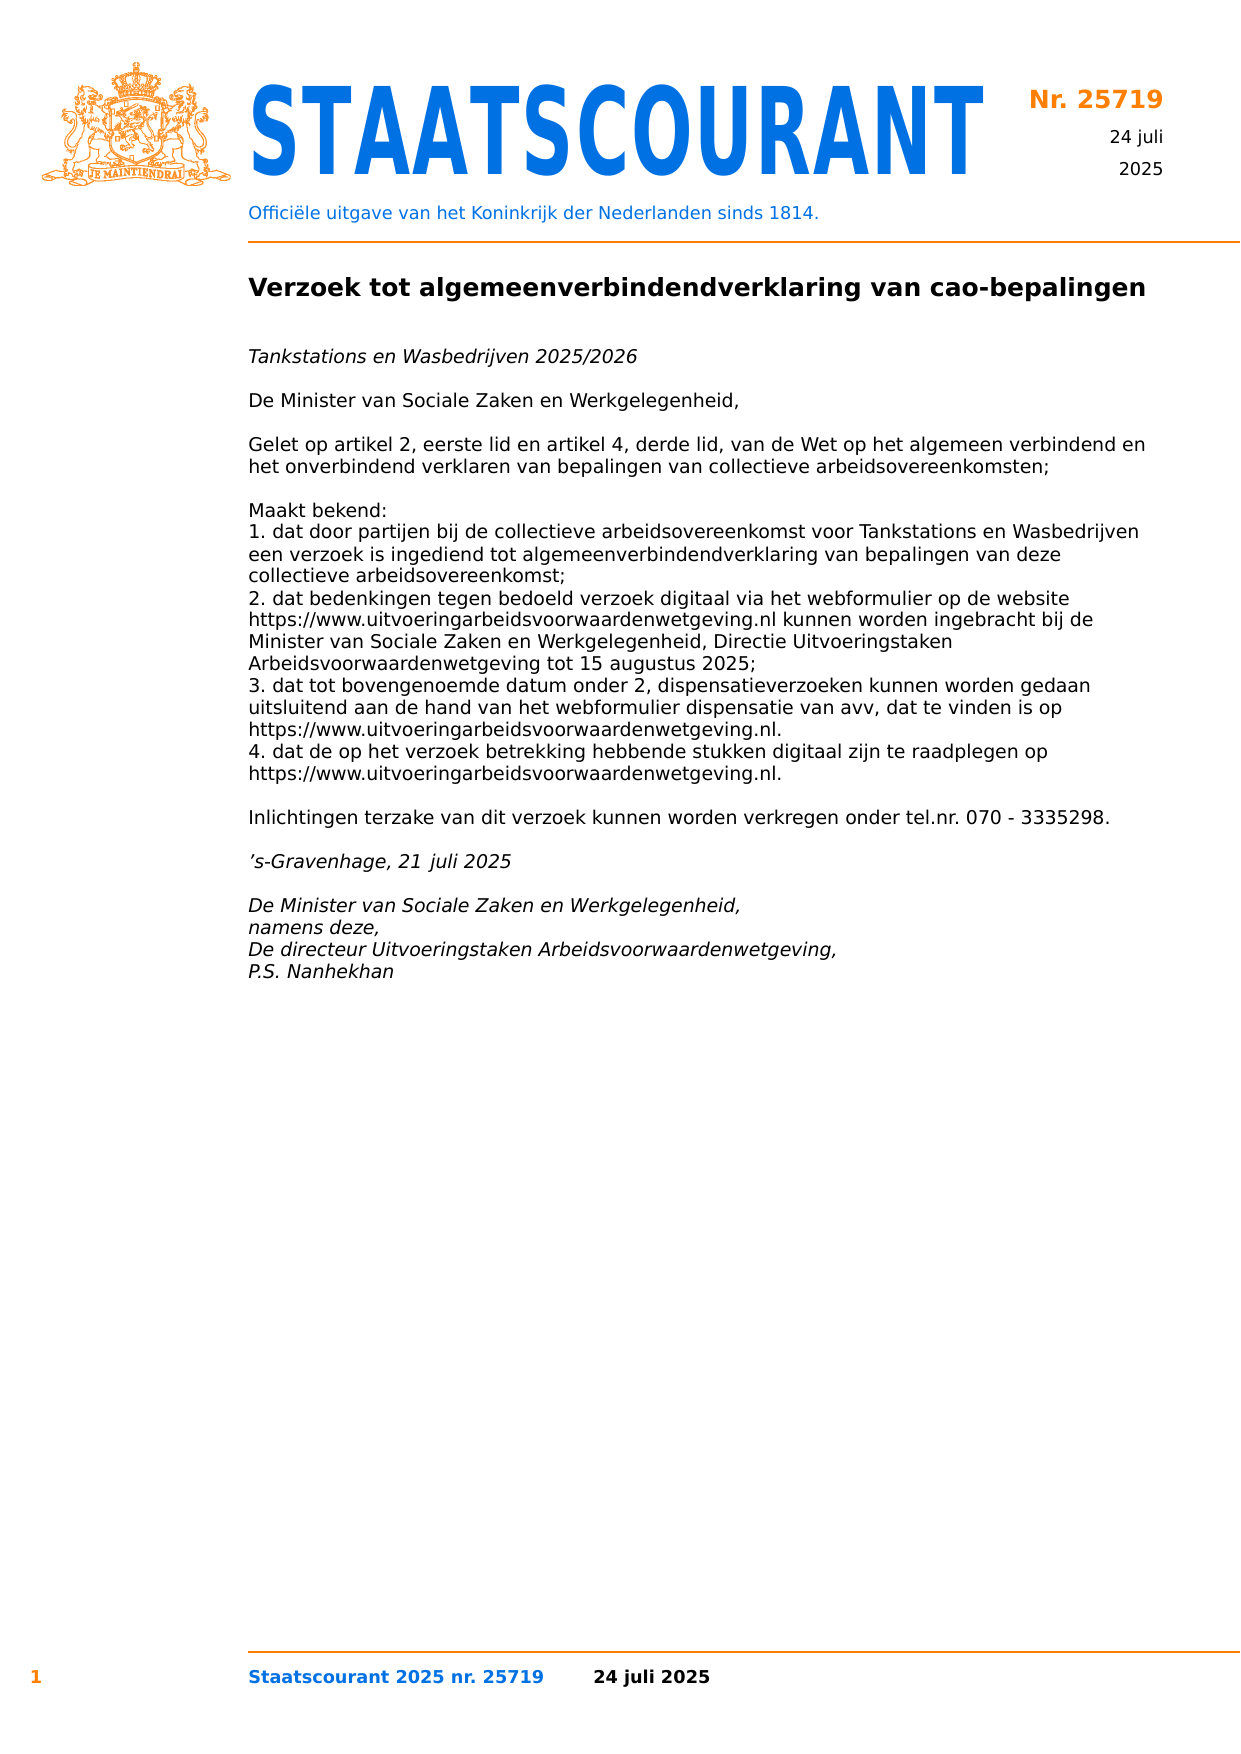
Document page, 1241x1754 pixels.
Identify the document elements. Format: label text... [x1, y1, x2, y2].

table_cell 24 juli [998, 121, 1240, 153]
table_cell Officiële uitgave van het Koninkrijk der Nederlanden sinds 1814. [248, 203, 1240, 241]
text ’s-Gravenhage, 21 juli 2025 [248, 851, 1163, 873]
table_cell 2025 [998, 153, 1240, 203]
picture [41, 62, 231, 186]
text 2. dat bedenkingen tegen bedoeld verzoek digitaal via het webformulier op de website https://www.uitvoeringarbeidsvoorwaardenwetgeving.nl kunnen worden ingebracht bij de Minister van Sociale Zaken en Werkgelegenheid, Directie Uitvoeringstaken Arbeidsvoorwaardenwetgeving tot 15 augustus 2025; [248, 587, 1163, 675]
table_header [25, 62, 248, 241]
text Gelet op artikel 2, eerste lid en artikel 4, derde lid, van de Wet op het algemeen verbindend en het onverbindend verklaren van bepalingen van collectieve arbeidsovereenkomsten; [248, 434, 1163, 478]
text De Minister van Sociale Zaken en Werkgelegenheid, [248, 390, 1163, 412]
subtitle Verzoek tot algemeenverbindendverklaring van cao-bepalingen [248, 273, 1163, 302]
text Tankstations en Wasbedrijven 2025/2026 [248, 346, 1163, 368]
table_header STAATSCOURANT [248, 62, 998, 203]
text 1. dat door partijen bij de collectieve arbeidsovereenkomst voor Tankstations en Wasbedrijven een verzoek is ingediend tot algemeenverbindendverklaring van bepalingen van deze collectieve arbeidsovereenkomst; [248, 521, 1163, 587]
table_header Nr. 25719 [998, 62, 1240, 121]
text Inlichtingen terzake van dit verzoek kunnen worden verkregen onder tel.nr. 070 - 3335298. [248, 807, 1163, 829]
text 3. dat tot bovengenoemde datum onder 2, dispensatieverzoeken kunnen worden gedaan uitsluitend aan de hand van het webformulier dispensatie van avv, dat te vinden is op https://www.uitvoeringarbeidsvoorwaardenwetgeving.nl. [248, 675, 1163, 741]
text 4. dat de op het verzoek betrekking hebbende stukken digitaal zijn te raadplegen op https://www.uitvoeringarbeidsvoorwaardenwetgeving.nl. [248, 741, 1163, 785]
text De Minister van Sociale Zaken en Werkgelegenheid, namens deze, De directeur Uitvoeringstaken Arbeidsvoorwaardenwetgeving, P.S. Nanhekhan [248, 895, 1163, 983]
text Maakt bekend: [248, 499, 1163, 521]
